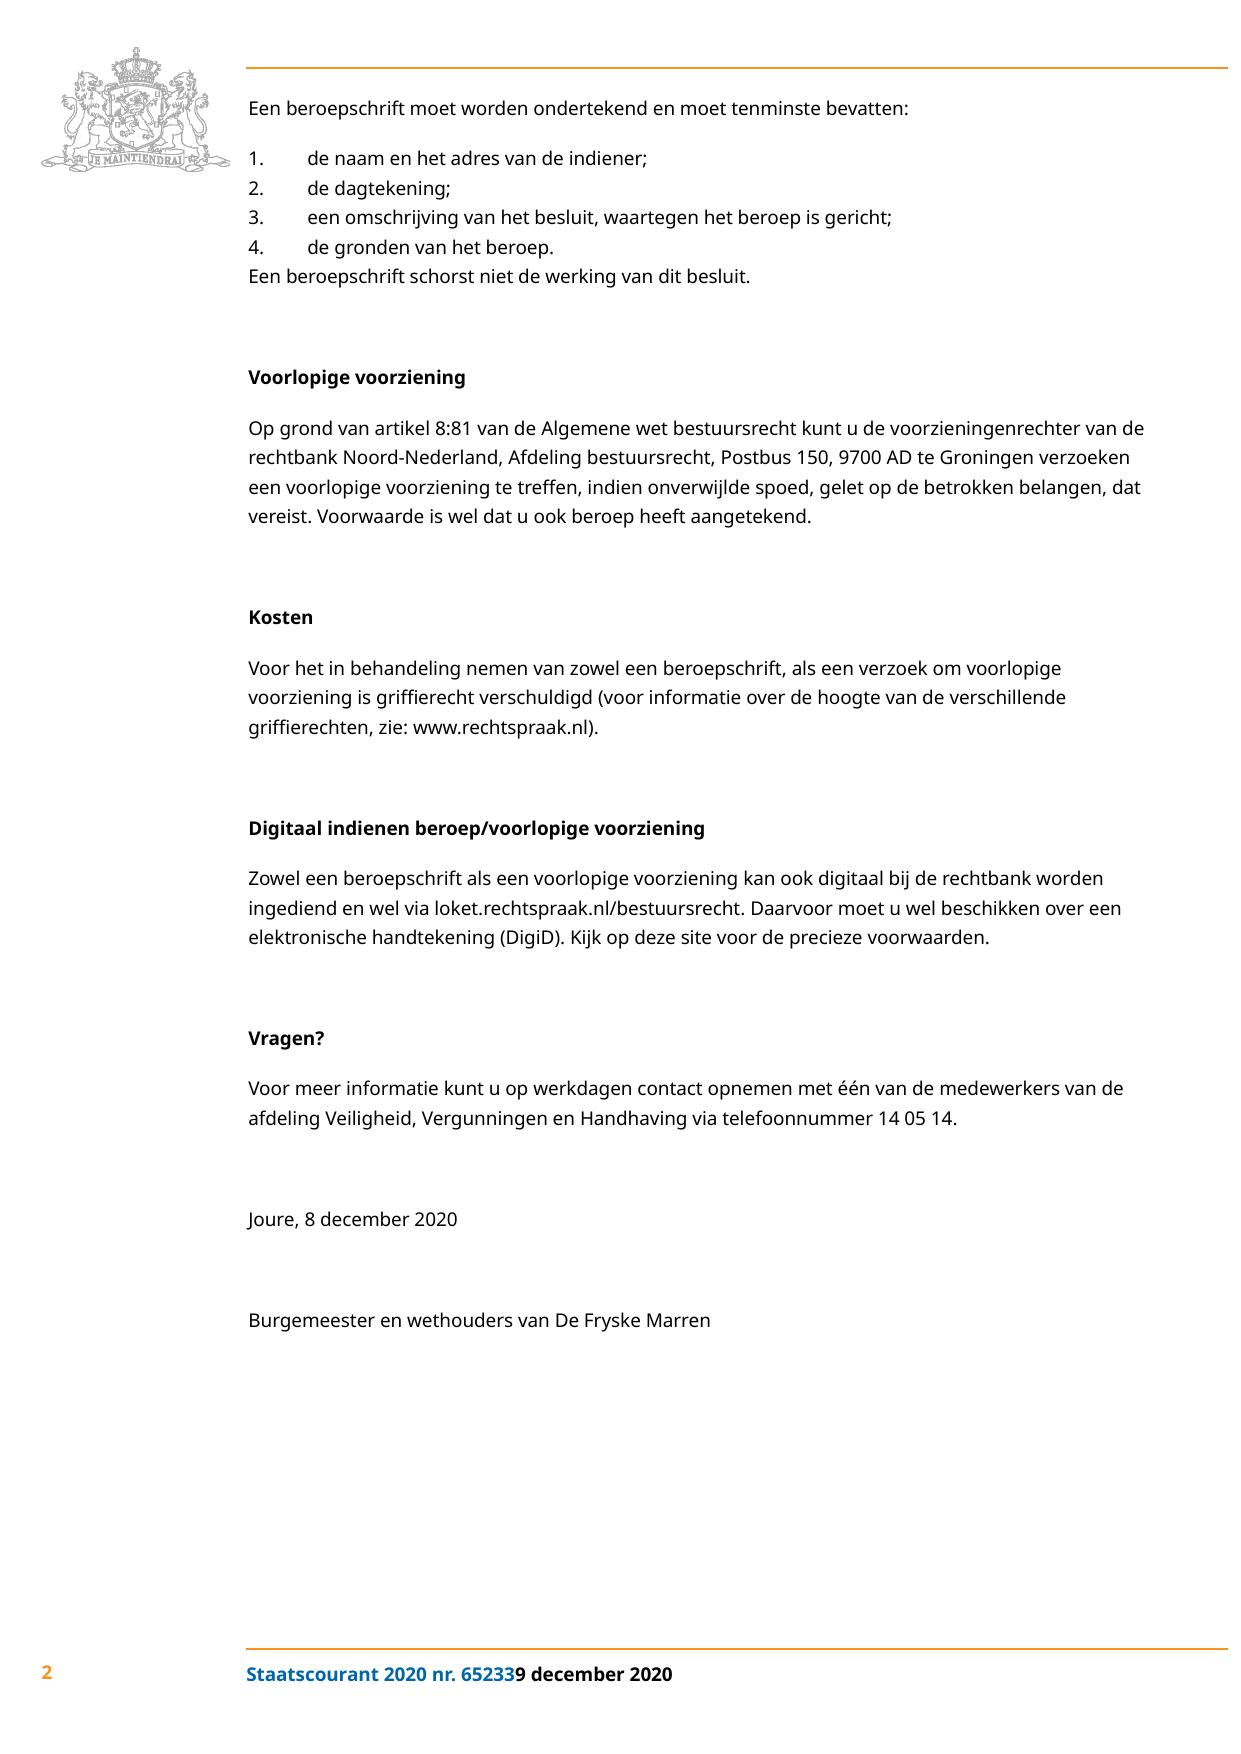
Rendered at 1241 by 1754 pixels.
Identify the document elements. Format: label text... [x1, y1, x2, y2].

text Kosten [248, 604, 1152, 630]
text Vragen? [248, 1025, 1152, 1051]
list de gronden van het beroep. [248, 234, 1152, 260]
picture [41, 47, 231, 172]
text Digitaal indienen beroep/voorlopige voorziening [248, 815, 1152, 841]
text Burgemeester en wethouders van De Fryske Marren [248, 1307, 1152, 1333]
list een omschrijving van het besluit, waartegen het beroep is gericht; [248, 204, 1152, 230]
list de naam en het adres van de indiener; [248, 145, 1152, 171]
text Joure, 8 december 2020 [248, 1206, 1152, 1232]
list de dagtekening; [248, 175, 1152, 201]
text Voor meer informatie kunt u op werkdagen contact opnemen met één van de medewerkers van de afdeling Veiligheid, Vergunningen en Handhaving via telefoonnummer 14 05 14. [248, 1076, 1152, 1131]
text Een beroepschrift moet worden ondertekend en moet tenminste bevatten: [248, 95, 1152, 121]
text Op grond van artikel 8:81 van de Algemene wet bestuursrecht kunt u de voorzieningenrechter van de rechtbank Noord-Nederland, Afdeling bestuursrecht, Postbus 150, 9700 AD te Groningen verzoeken een voorlopige voorziening te treffen, indien onverwijlde spoed, gelet op de betrokken belangen, dat vereist. Voorwaarde is wel dat u ook beroep heeft aangetekend. [248, 415, 1152, 529]
text Voorlopige voorziening [248, 364, 1152, 390]
text Een beroepschrift schorst niet de werking van dit besluit. [248, 263, 1152, 289]
text Zowel een beroepschrift als een voorlopige voorziening kan ook digitaal bij de rechtbank worden ingediend en wel via loket.rechtspraak.nl/bestuursrecht. Daarvoor moet u wel beschikken over een elektronische handtekening (DigiD). Kijk op deze site voor de precieze voorwaarden. [248, 865, 1152, 950]
text Voor het in behandeling nemen van zowel een beroepschrift, als een verzoek om voorlopige voorziening is griffierecht verschuldigd (voor informatie over de hoogte van de verschillende griffierechten, zie: www.rechtspraak.nl). [248, 655, 1152, 740]
